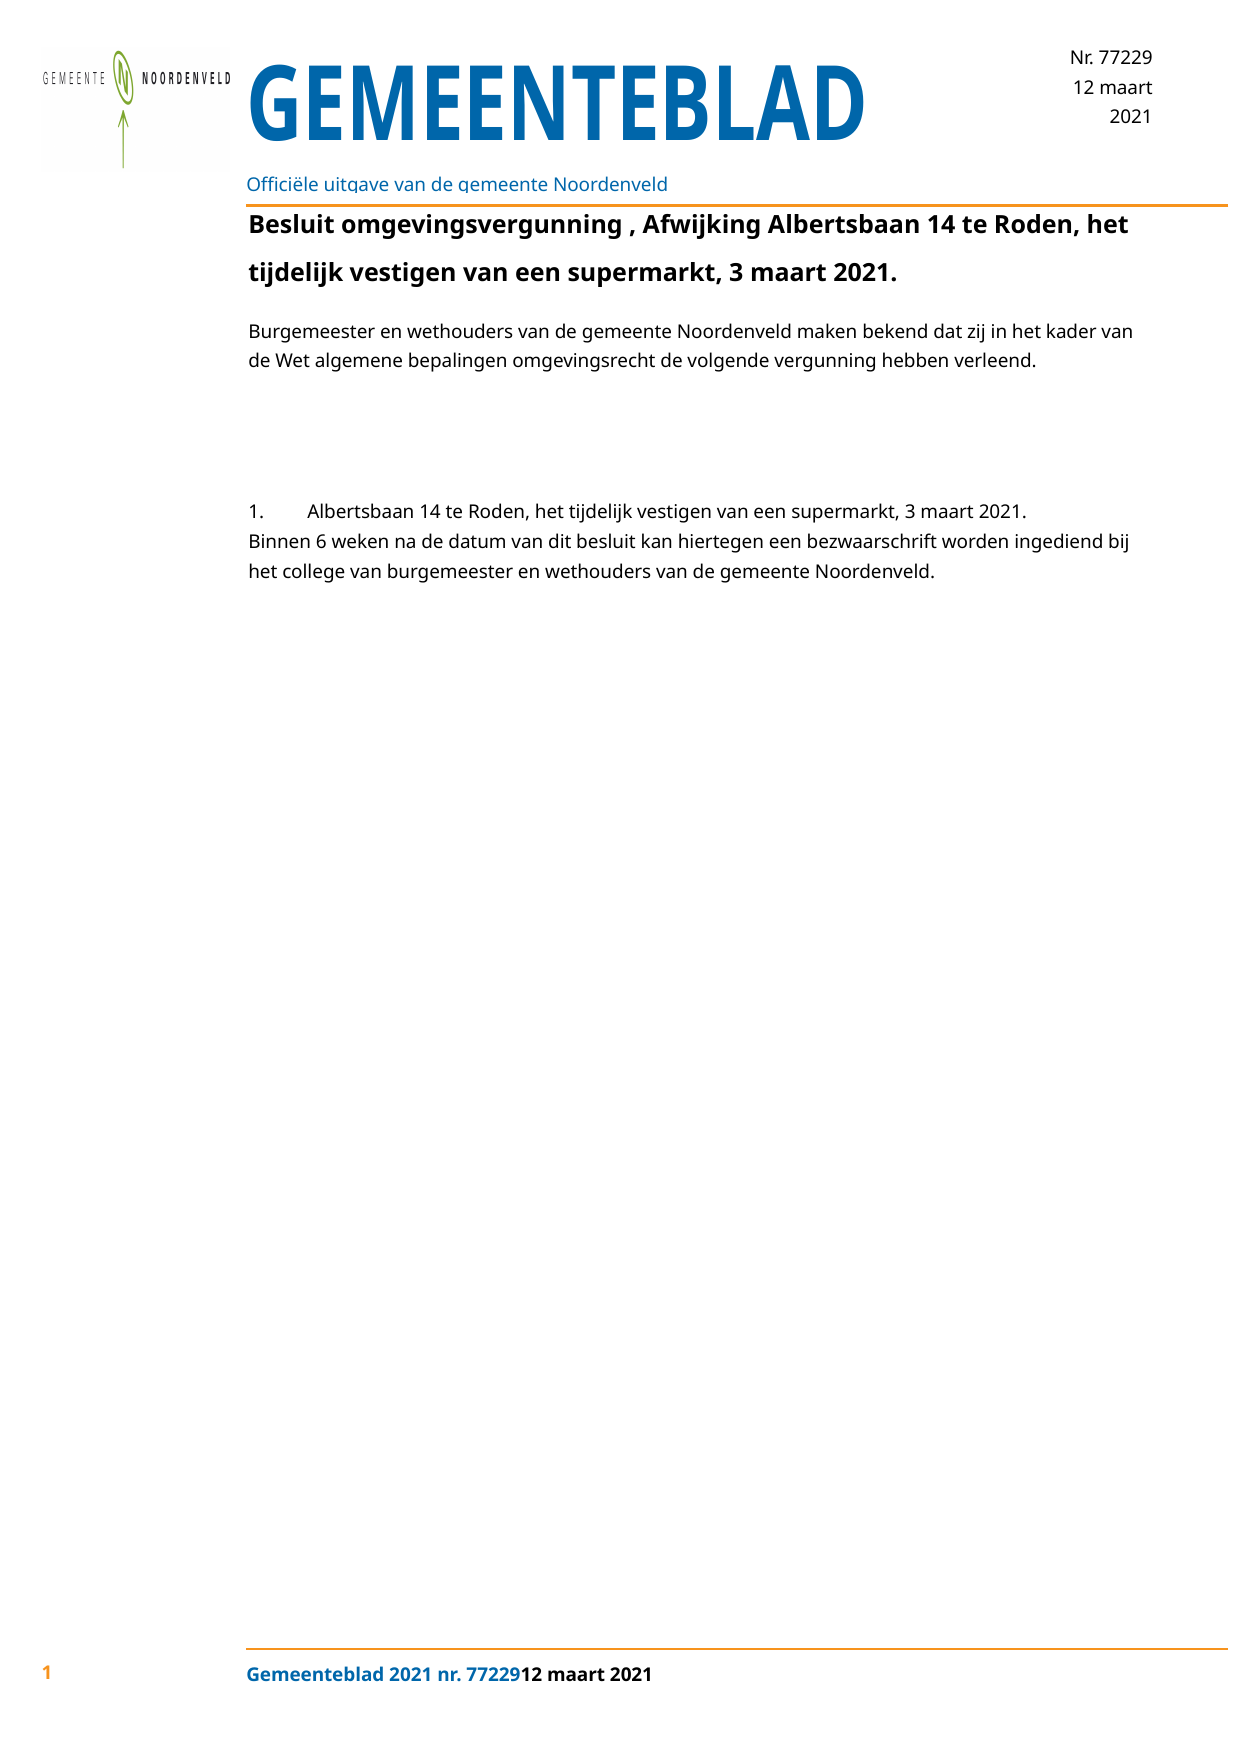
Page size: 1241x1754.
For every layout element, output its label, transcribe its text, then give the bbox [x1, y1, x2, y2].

text Burgemeester en wethouders van de gemeente Noordenveld maken bekend dat zij in het kader van de Wet algemene bepalingen omgevingsrecht de volgende vergunning hebben verleend. [248, 318, 1152, 373]
text Binnen 6 weken na de datum van dit besluit kan hiertegen een bezwaarschrift worden ingediend bij het college van burgemeester en wethouders van de gemeente Noordenveld. [248, 528, 1152, 584]
picture [41, 47, 231, 172]
list Albertsbaan 14 te Roden, het tijdelijk vestigen van een supermarkt, 3 maart 2021. [248, 499, 1152, 524]
text Besluit omgevingsvergunning , Afwijking Albertsbaan 14 te Roden, het tijdelijk vestigen van een supermarkt, 3 maart 2021. [248, 207, 1152, 288]
